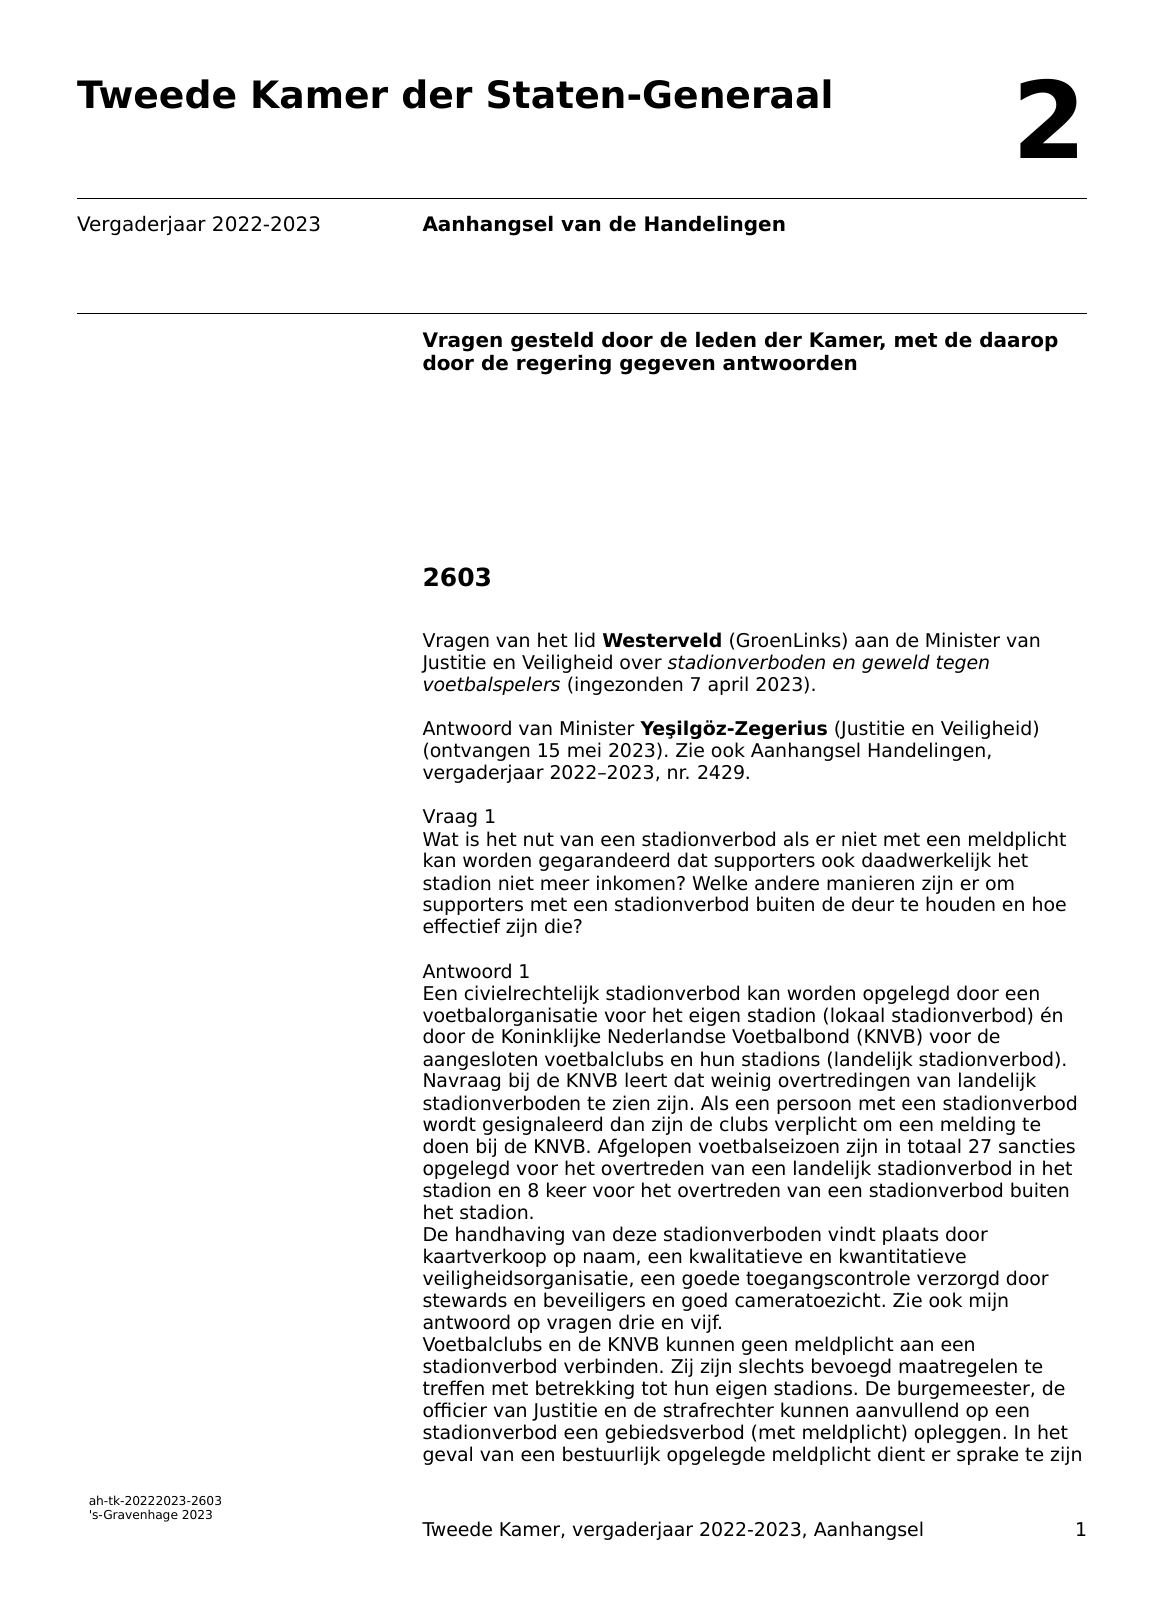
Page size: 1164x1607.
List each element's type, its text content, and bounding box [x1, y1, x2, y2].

table_header Tweede Kamer der Staten-Generaal [77, 59, 886, 198]
text 's-Gravenhage 2023 [88, 1508, 323, 1522]
table_cell Vragen gesteld door de leden der Kamer, met de daarop door de regering gegeven antwoorden [422, 314, 1087, 375]
table_header 2 [886, 59, 1087, 198]
text Antwoord van Minister Yeşilgöz-Zegerius (Justitie en Veiligheid) (ontvangen 15 mei 2023). Zie ook Aanhangsel Handelingen, vergaderjaar 2022–2023, nr. 2429. [422, 718, 1087, 784]
text De handhaving van deze stadionverboden vindt plaats door kaartverkoop op naam, een kwalitatieve en kwantitatieve veiligheidsorganisatie, een goede toegangscontrole verzorgd door stewards en beveiligers en goed cameratoezicht. Zie ook mijn antwoord op vragen drie en vijf. [422, 1224, 1087, 1334]
table_cell Vergaderjaar 2022-2023 [77, 199, 422, 313]
text Vraag 1 [422, 806, 1087, 828]
text ah-tk-20222023-2603 [88, 1494, 323, 1508]
text Een civielrechtelijk stadionverbod kan worden opgelegd door een voetbalorganisatie voor het eigen stadion (lokaal stadionverbod) én door de Koninklijke Nederlandse Voetbalbond (KNVB) voor de aangesloten voetbalclubs en hun stadions (landelijk stadionverbod). Navraag bij de KNVB leert dat weinig overtredingen van landelijk stadionverboden te zien zijn. Als een persoon met een stadionverbod wordt gesignaleerd dan zijn de clubs verplicht om een melding te doen bij de KNVB. Afgelopen voetbalseizoen zijn in totaal 27 sancties opgelegd voor het overtreden van een landelijk stadionverbod in het stadion en 8 keer voor het overtreden van een stadionverbod buiten het stadion. [422, 982, 1087, 1224]
text 2603 [422, 563, 1087, 592]
text Vragen van het lid Westerveld (GroenLinks) aan de Minister van Justitie en Veiligheid over stadionverboden en geweld tegen voetbalspelers (ingezonden 7 april 2023). [422, 630, 1087, 696]
text Wat is het nut van een stadionverbod als er niet met een meldplicht kan worden gegarandeerd dat supporters ook daadwerkelijk het stadion niet meer inkomen? Welke andere manieren zijn er om supporters met een stadionverbod buiten de deur te houden en hoe effectief zijn die? [422, 828, 1087, 938]
text Antwoord 1 [422, 961, 1087, 982]
table_cell [77, 314, 422, 375]
table_cell Aanhangsel van de Handelingen [422, 199, 1087, 313]
text Voetbalclubs en de KNVB kunnen geen meldplicht aan een stadionverbod verbinden. Zij zijn slechts bevoegd maatregelen te treffen met betrekking tot hun eigen stadions. De burgemeester, de officier van Justitie en de strafrechter kunnen aanvullend op een stadionverbod een gebiedsverbod (met meldplicht) opleggen. In het geval van een bestuurlijk opgelegde meldplicht dient er sprake te zijn [422, 1334, 1087, 1466]
